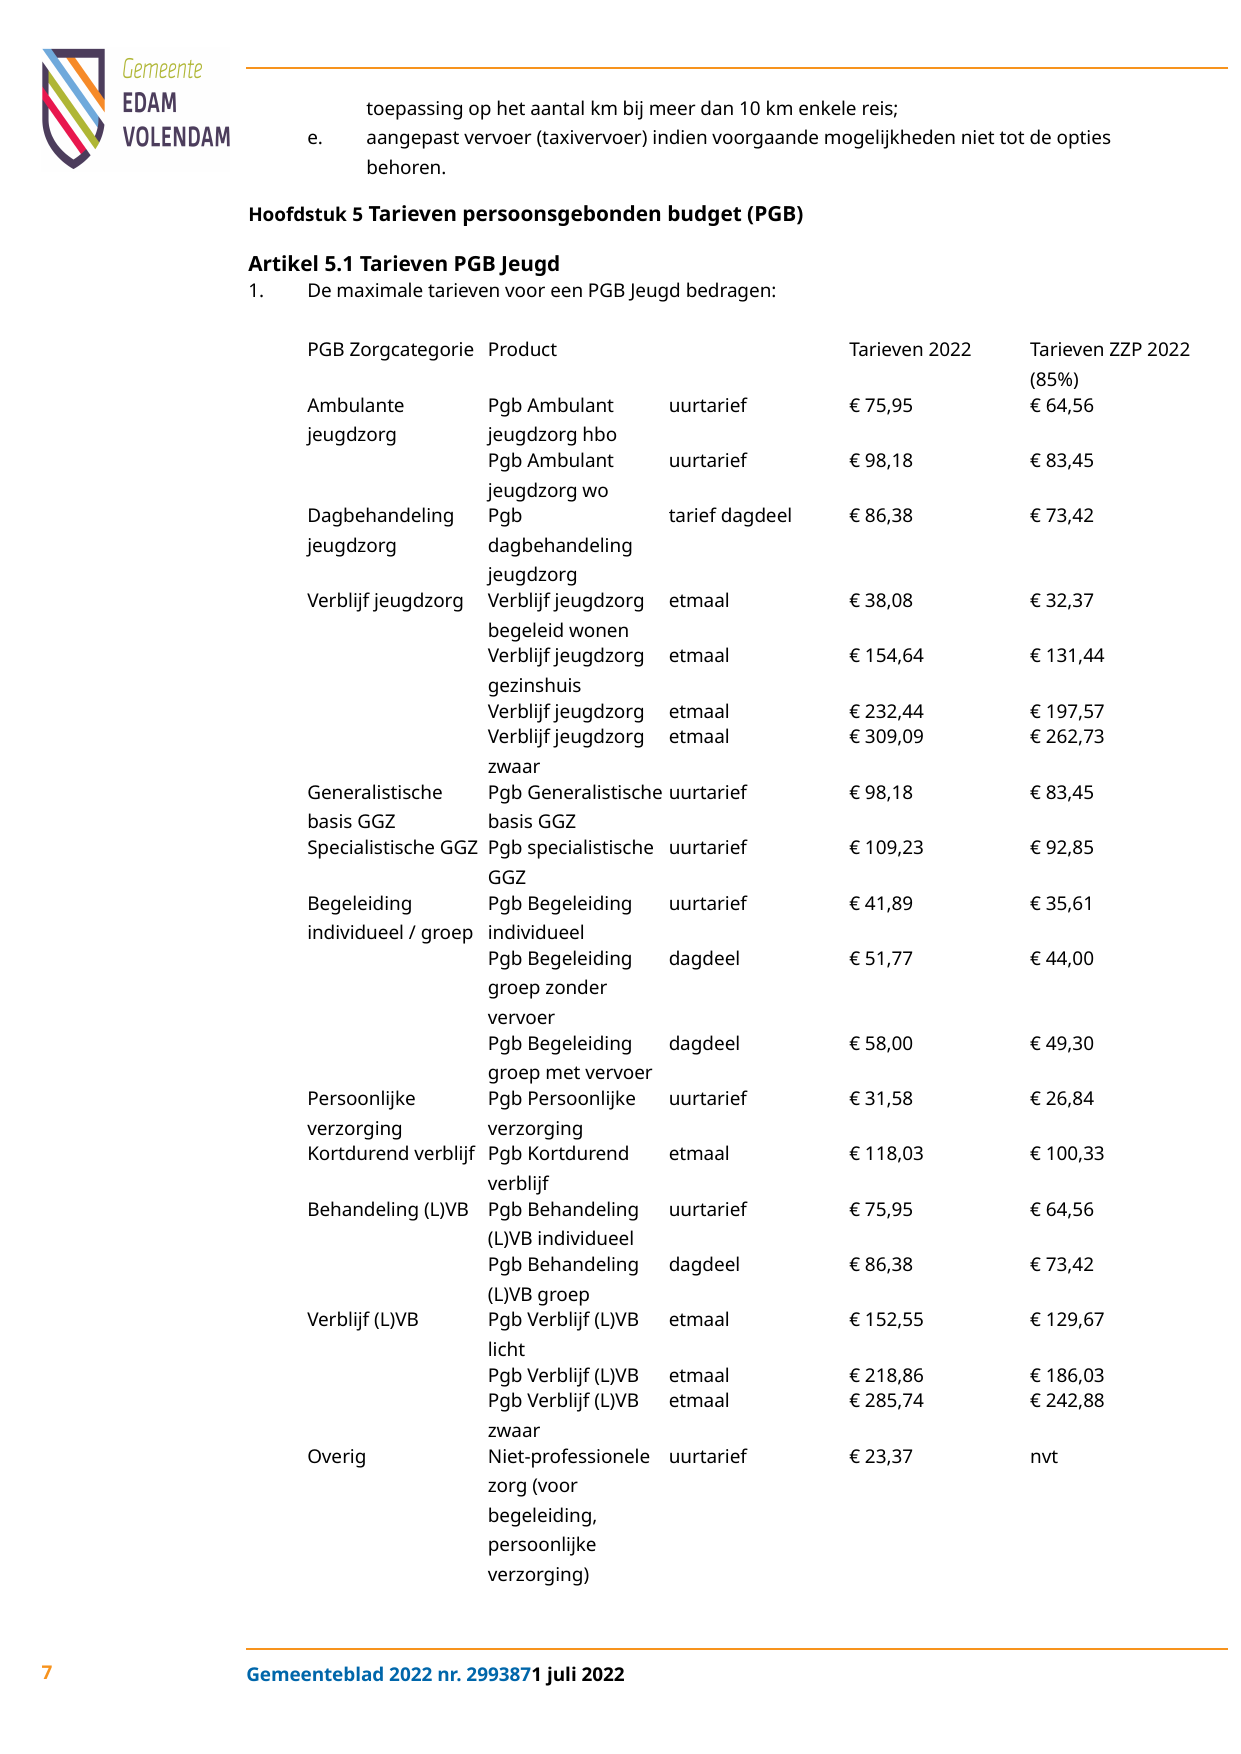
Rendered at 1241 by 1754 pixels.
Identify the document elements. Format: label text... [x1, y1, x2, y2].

table_cell € 83,45 [1030, 779, 1211, 834]
table_cell etmaal [669, 643, 849, 698]
table_cell uurtarief [669, 834, 849, 890]
table_cell € 285,74 [849, 1388, 1030, 1443]
table_cell etmaal [669, 1362, 849, 1387]
table_header [669, 337, 849, 392]
table_cell [307, 1362, 488, 1387]
table_cell [307, 643, 488, 698]
table_cell Verblijf (L)VB [307, 1306, 488, 1362]
text Hoofdstuk 5 Tarieven persoonsgebonden budget (PGB) [248, 199, 1152, 228]
table_cell etmaal [669, 1306, 849, 1362]
table_cell € 51,77 [849, 945, 1030, 1030]
table_cell € 58,00 [849, 1030, 1030, 1085]
table_cell € 83,45 [1030, 447, 1211, 502]
table_cell uurtarief [669, 890, 849, 945]
list toepassing op het aantal km bij meer dan 10 km enkele reis; [307, 95, 1152, 121]
table_cell € 109,23 [849, 834, 1030, 890]
table_cell Pgb Verblijf (L)VB [488, 1362, 668, 1387]
table_cell € 118,03 [849, 1141, 1030, 1196]
table_cell Pgb Ambulant jeugdzorg hbo [488, 392, 668, 447]
table_cell [307, 447, 488, 502]
table_cell uurtarief [669, 1196, 849, 1251]
table_cell uurtarief [669, 392, 849, 447]
table_cell Kortdurend verblijf [307, 1141, 488, 1196]
table_cell etmaal [669, 698, 849, 724]
table_cell uurtarief [669, 1085, 849, 1141]
table_cell [307, 1030, 488, 1085]
table_cell € 100,33 [1030, 1141, 1211, 1196]
table_cell Verblijf jeugdzorg gezinshuis [488, 643, 668, 698]
table_cell Verblijf jeugdzorg [488, 698, 668, 724]
table_cell € 218,86 [849, 1362, 1030, 1387]
table_cell € 64,56 [1030, 1196, 1211, 1251]
table_cell € 98,18 [849, 779, 1030, 834]
table_cell € 86,38 [849, 1251, 1030, 1306]
table_cell Pgb Persoonlijke verzorging [488, 1085, 668, 1141]
table_cell Generalistische basis GGZ [307, 779, 488, 834]
table_cell € 98,18 [849, 447, 1030, 502]
table_cell dagdeel [669, 945, 849, 1030]
table_cell € 73,42 [1030, 1251, 1211, 1306]
table_cell uurtarief [669, 1443, 849, 1587]
list De maximale tarieven voor een PGB Jeugd bedragen: [248, 277, 1152, 303]
table_cell € 35,61 [1030, 890, 1211, 945]
picture [41, 47, 231, 172]
list aangepast vervoer (taxivervoer) indien voorgaande mogelijkheden niet tot de opties behoren. [307, 124, 1152, 180]
table_cell € 23,37 [849, 1443, 1030, 1587]
table_cell Pgb Begeleiding groep zonder vervoer [488, 945, 668, 1030]
table_cell € 152,55 [849, 1306, 1030, 1362]
table_cell Behandeling (L)VB [307, 1196, 488, 1251]
table_cell Verblijf jeugdzorg zwaar [488, 724, 668, 779]
table_cell Pgb Kortdurend verblijf [488, 1141, 668, 1196]
table_cell uurtarief [669, 779, 849, 834]
table_cell Begeleiding individueel / groep [307, 890, 488, 945]
table_cell Pgb specialistische GGZ [488, 834, 668, 890]
table_cell etmaal [669, 724, 849, 779]
table_cell € 41,89 [849, 890, 1030, 945]
table_header Tarieven ZZP 2022 (85%) [1030, 337, 1211, 392]
table_cell [307, 698, 488, 724]
table_cell [307, 1388, 488, 1443]
table_cell € 75,95 [849, 1196, 1030, 1251]
table_cell € 262,73 [1030, 724, 1211, 779]
table_cell € 197,57 [1030, 698, 1211, 724]
table_cell Verblijf jeugdzorg begeleid wonen [488, 588, 668, 643]
table_cell Pgb Begeleiding individueel [488, 890, 668, 945]
table_cell € 75,95 [849, 392, 1030, 447]
table_cell etmaal [669, 1141, 849, 1196]
text Artikel 5.1 Tarieven PGB Jeugd [248, 249, 1152, 277]
table_cell Niet-professionele zorg (voor begeleiding, persoonlijke verzorging) [488, 1443, 668, 1587]
table_cell € 49,30 [1030, 1030, 1211, 1085]
table_cell € 38,08 [849, 588, 1030, 643]
table_header Tarieven 2022 [849, 337, 1030, 392]
table_cell € 26,84 [1030, 1085, 1211, 1141]
table_cell Ambulante jeugdzorg [307, 392, 488, 447]
table_cell € 242,88 [1030, 1388, 1211, 1443]
table_cell Pgb Verblijf (L)VB zwaar [488, 1388, 668, 1443]
table_cell dagdeel [669, 1251, 849, 1306]
table_header PGB Zorgcategorie [307, 337, 488, 392]
table_cell € 92,85 [1030, 834, 1211, 890]
table_cell € 64,56 [1030, 392, 1211, 447]
table_cell € 73,42 [1030, 503, 1211, 587]
table_cell uurtarief [669, 447, 849, 502]
table_cell Pgb Behandeling (L)VB individueel [488, 1196, 668, 1251]
table_header Product [488, 337, 668, 392]
table_cell Persoonlijke verzorging [307, 1085, 488, 1141]
table_cell Specialistische GGZ [307, 834, 488, 890]
table_cell € 131,44 [1030, 643, 1211, 698]
table_cell € 44,00 [1030, 945, 1211, 1030]
table_cell Verblijf jeugdzorg [307, 588, 488, 643]
table_cell € 309,09 [849, 724, 1030, 779]
table_cell [307, 945, 488, 1030]
table_cell € 129,67 [1030, 1306, 1211, 1362]
table_cell dagdeel [669, 1030, 849, 1085]
table_cell tarief dagdeel [669, 503, 849, 587]
table_cell € 186,03 [1030, 1362, 1211, 1387]
table_cell Overig [307, 1443, 488, 1587]
table_cell € 86,38 [849, 503, 1030, 587]
table_cell Pgb Verblijf (L)VB licht [488, 1306, 668, 1362]
table_cell etmaal [669, 1388, 849, 1443]
table_cell € 232,44 [849, 698, 1030, 724]
table_cell [307, 724, 488, 779]
table_cell € 32,37 [1030, 588, 1211, 643]
table_cell Pgb Ambulant jeugdzorg wo [488, 447, 668, 502]
table_cell [307, 1251, 488, 1306]
table_cell Pgb Behandeling (L)VB groep [488, 1251, 668, 1306]
table_cell € 31,58 [849, 1085, 1030, 1141]
table_cell nvt [1030, 1443, 1211, 1587]
table_cell Pgb Generalistische basis GGZ [488, 779, 668, 834]
table_cell Pgb dagbehandeling jeugdzorg [488, 503, 668, 587]
table_cell € 154,64 [849, 643, 1030, 698]
table_cell etmaal [669, 588, 849, 643]
table_cell Dagbehandeling jeugdzorg [307, 503, 488, 587]
table_cell Pgb Begeleiding groep met vervoer [488, 1030, 668, 1085]
